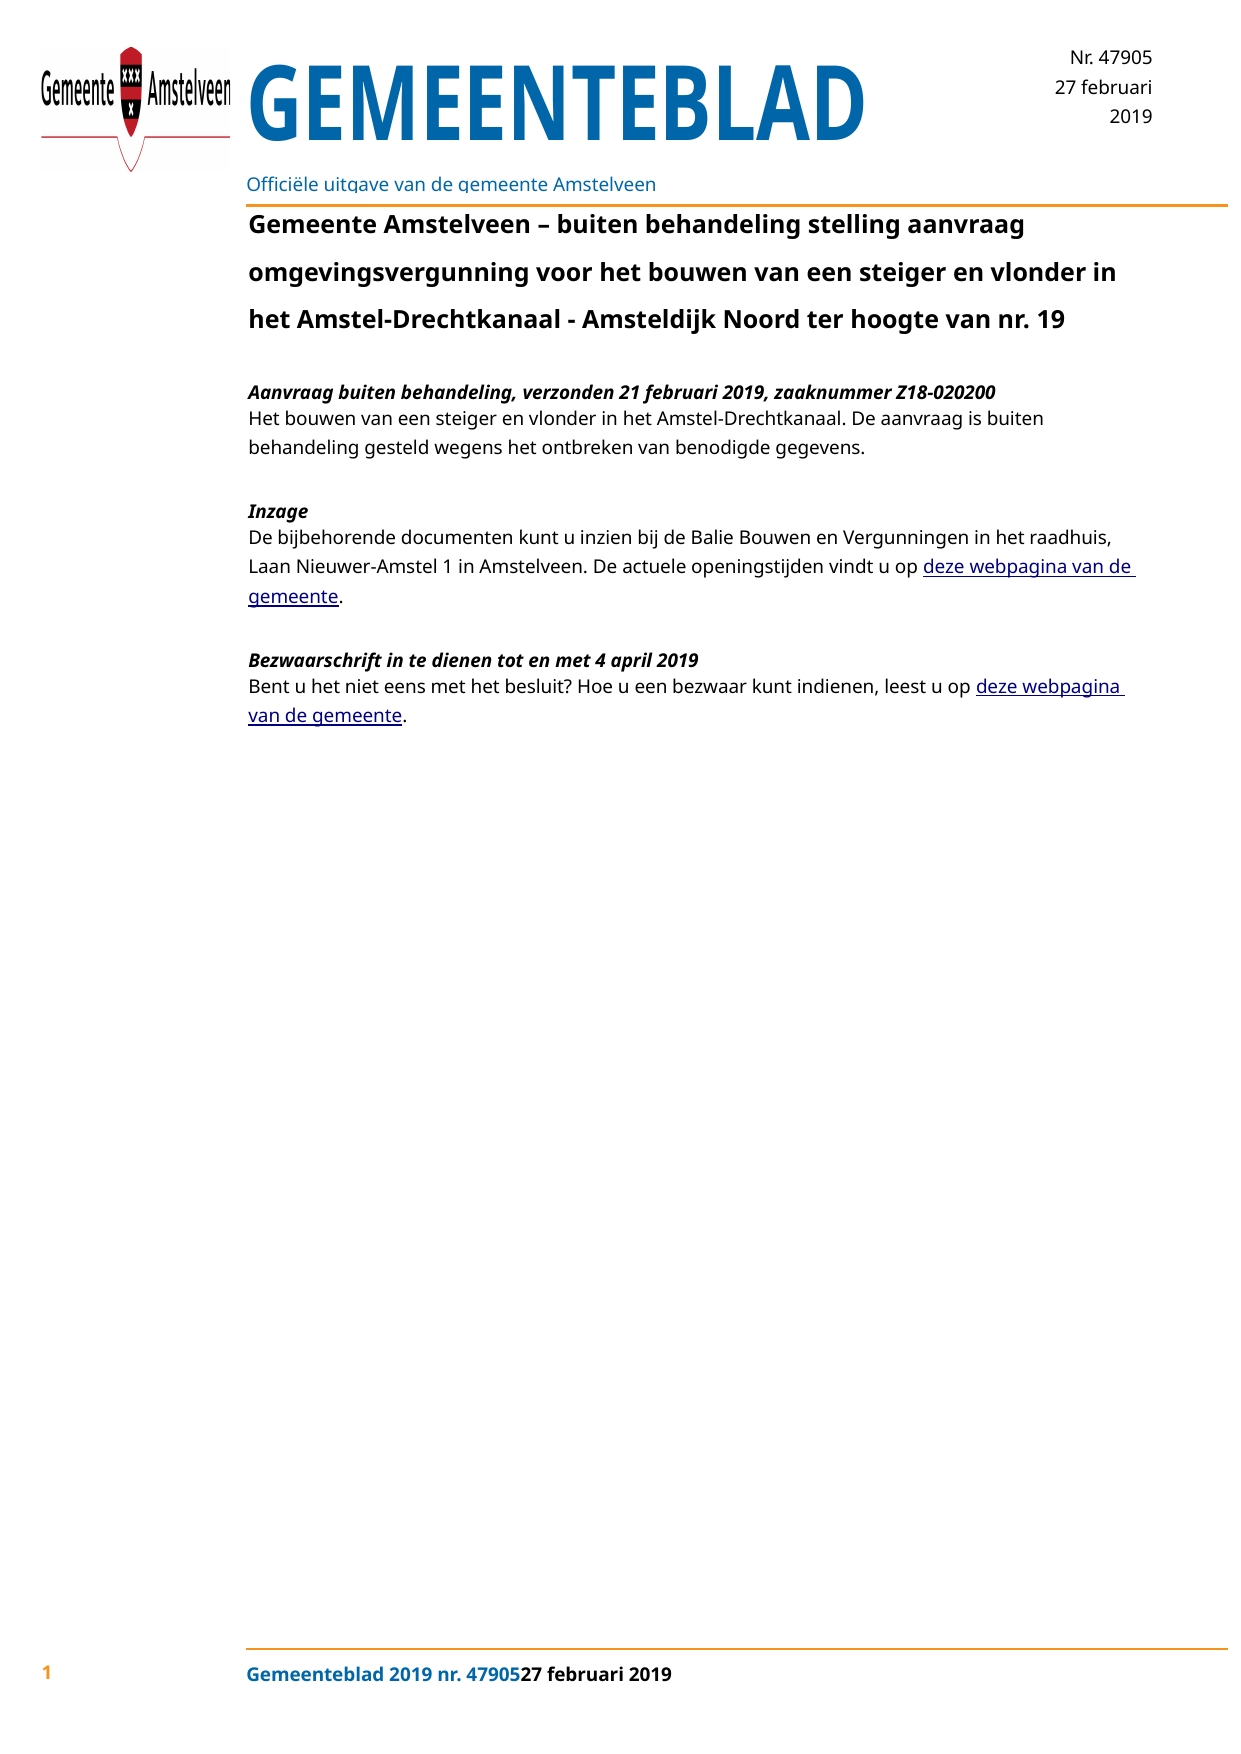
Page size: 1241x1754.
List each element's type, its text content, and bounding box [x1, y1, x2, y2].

text Gemeente Amstelveen – buiten behandeling stelling aanvraag omgevingsvergunning voor het bouwen van een steiger en vlonder in het Amstel-Drechtkanaal - Amsteldijk Noord ter hoogte van nr. 19 [248, 207, 1152, 336]
text Aanvraag buiten behandeling, verzonden 21 februari 2019, zaaknummer Z18-020200 [248, 379, 1152, 405]
text Bezwaarschrift in te dienen tot en met 4 april 2019 [248, 647, 1152, 673]
text Bent u het niet eens met het besluit? Hoe u een bezwaar kunt indienen, leest u op deze webpagina van de gemeente. [248, 673, 1152, 728]
text De bijbehorende documenten kunt u inzien bij de Balie Bouwen en Vergunningen in het raadhuis, Laan Nieuwer-Amstel 1 in Amstelveen. De actuele openingstijden vindt u op deze webpagina van de gemeente. [248, 524, 1152, 609]
text Inzage [248, 498, 1152, 524]
picture [41, 47, 231, 172]
text Het bouwen van een steiger en vlonder in het Amstel-Drechtkanaal. De aanvraag is buiten behandeling gesteld wegens het ontbreken van benodigde gegevens. [248, 405, 1152, 460]
